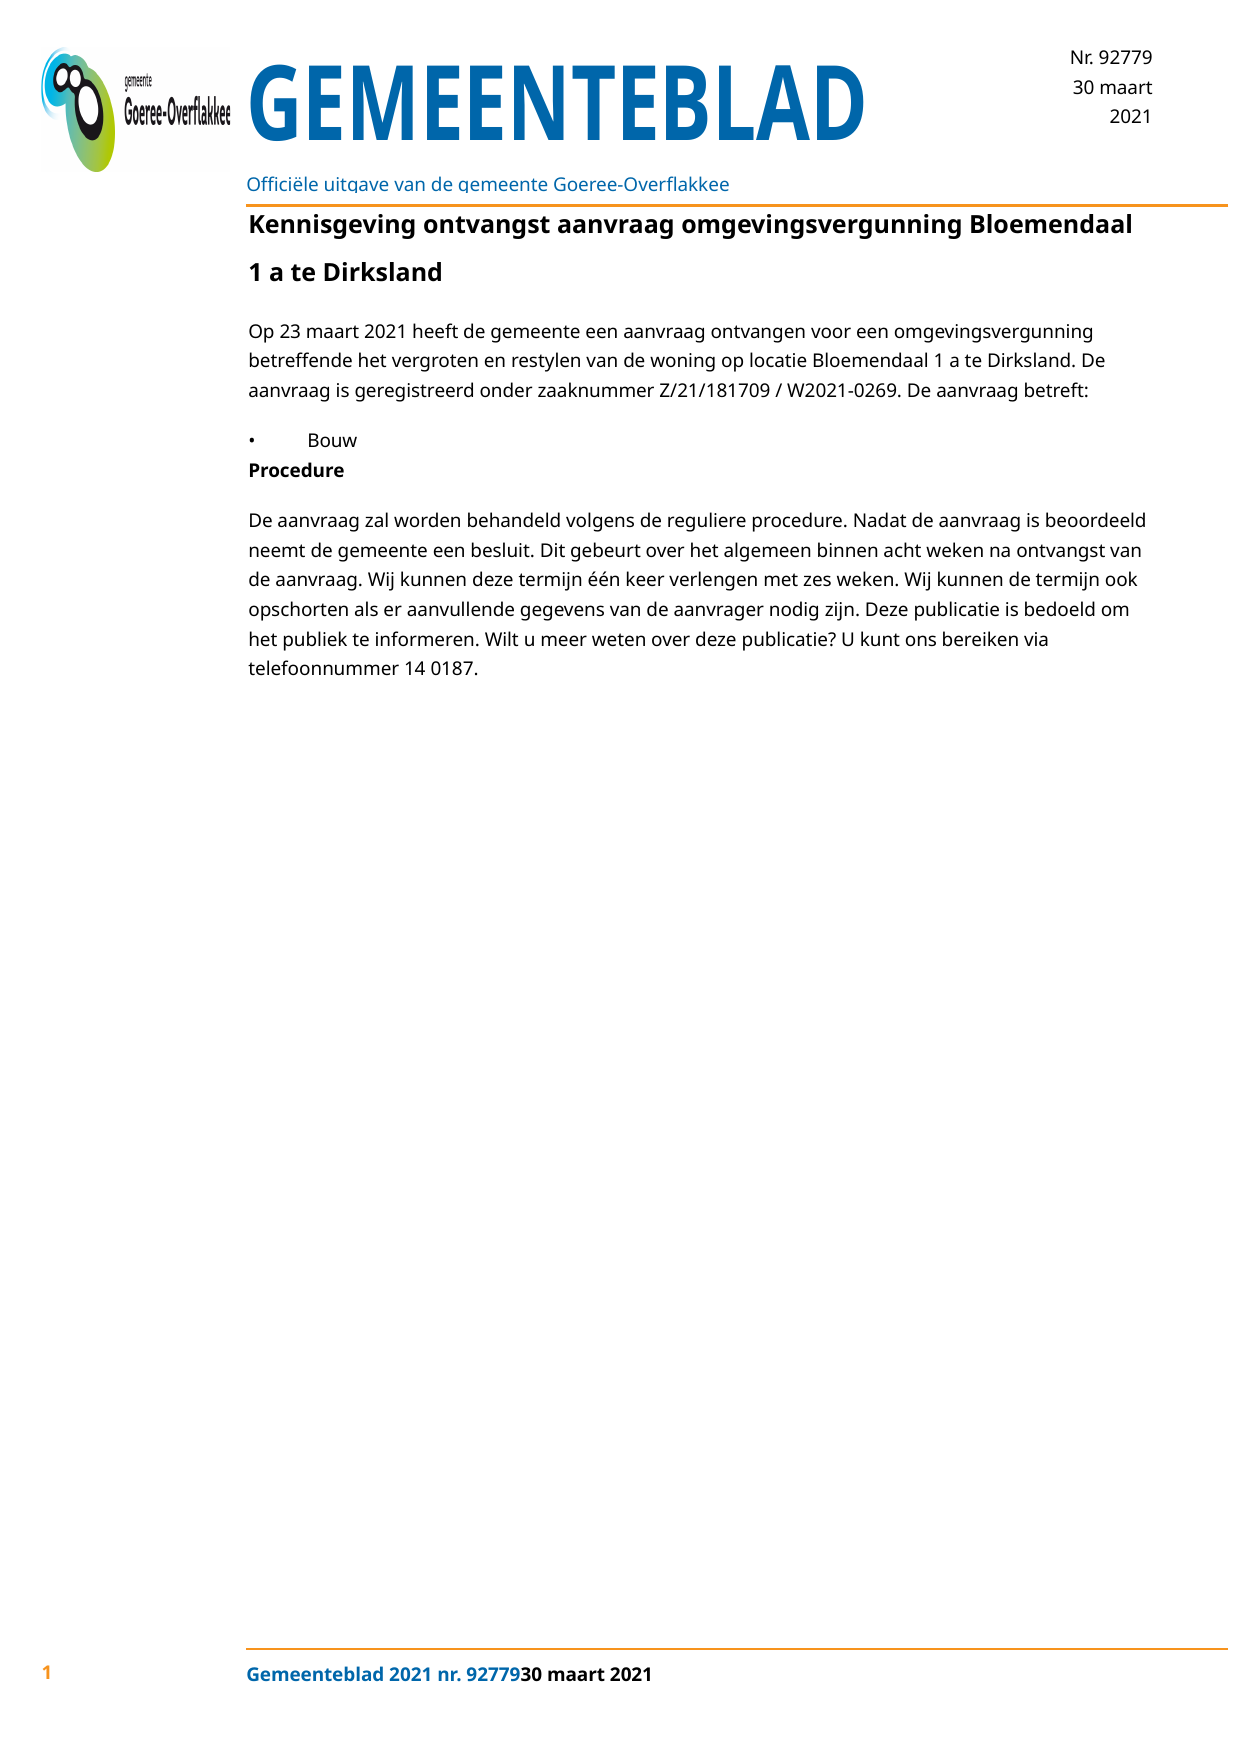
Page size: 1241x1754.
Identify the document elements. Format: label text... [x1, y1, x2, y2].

text Op 23 maart 2021 heeft de gemeente een aanvraag ontvangen voor een omgevingsvergunning betreffende het vergroten en restylen van de woning op locatie Bloemendaal 1 a te Dirksland. De aanvraag is geregistreerd onder zaaknummer Z/21/181709 / W2021-0269. De aanvraag betreft: [248, 318, 1152, 403]
text Procedure [248, 457, 1152, 483]
text De aanvraag zal worden behandeld volgens de reguliere procedure. Nadat de aanvraag is beoordeeld neemt de gemeente een besluit. Dit gebeurt over het algemeen binnen acht weken na ontvangst van de aanvraag. Wij kunnen deze termijn één keer verlengen met zes weken. Wij kunnen de termijn ook opschorten als er aanvullende gegevens van de aanvrager nodig zijn. Deze publicatie is bedoeld om het publiek te informeren. Wilt u meer weten over deze publicatie? U kunt ons bereiken via telefoonnummer 14 0187. [248, 507, 1152, 681]
text Kennisgeving ontvangst aanvraag omgevingsvergunning Bloemendaal 1 a te Dirksland [248, 207, 1152, 288]
list Bouw [248, 427, 1152, 453]
picture [41, 47, 231, 172]
